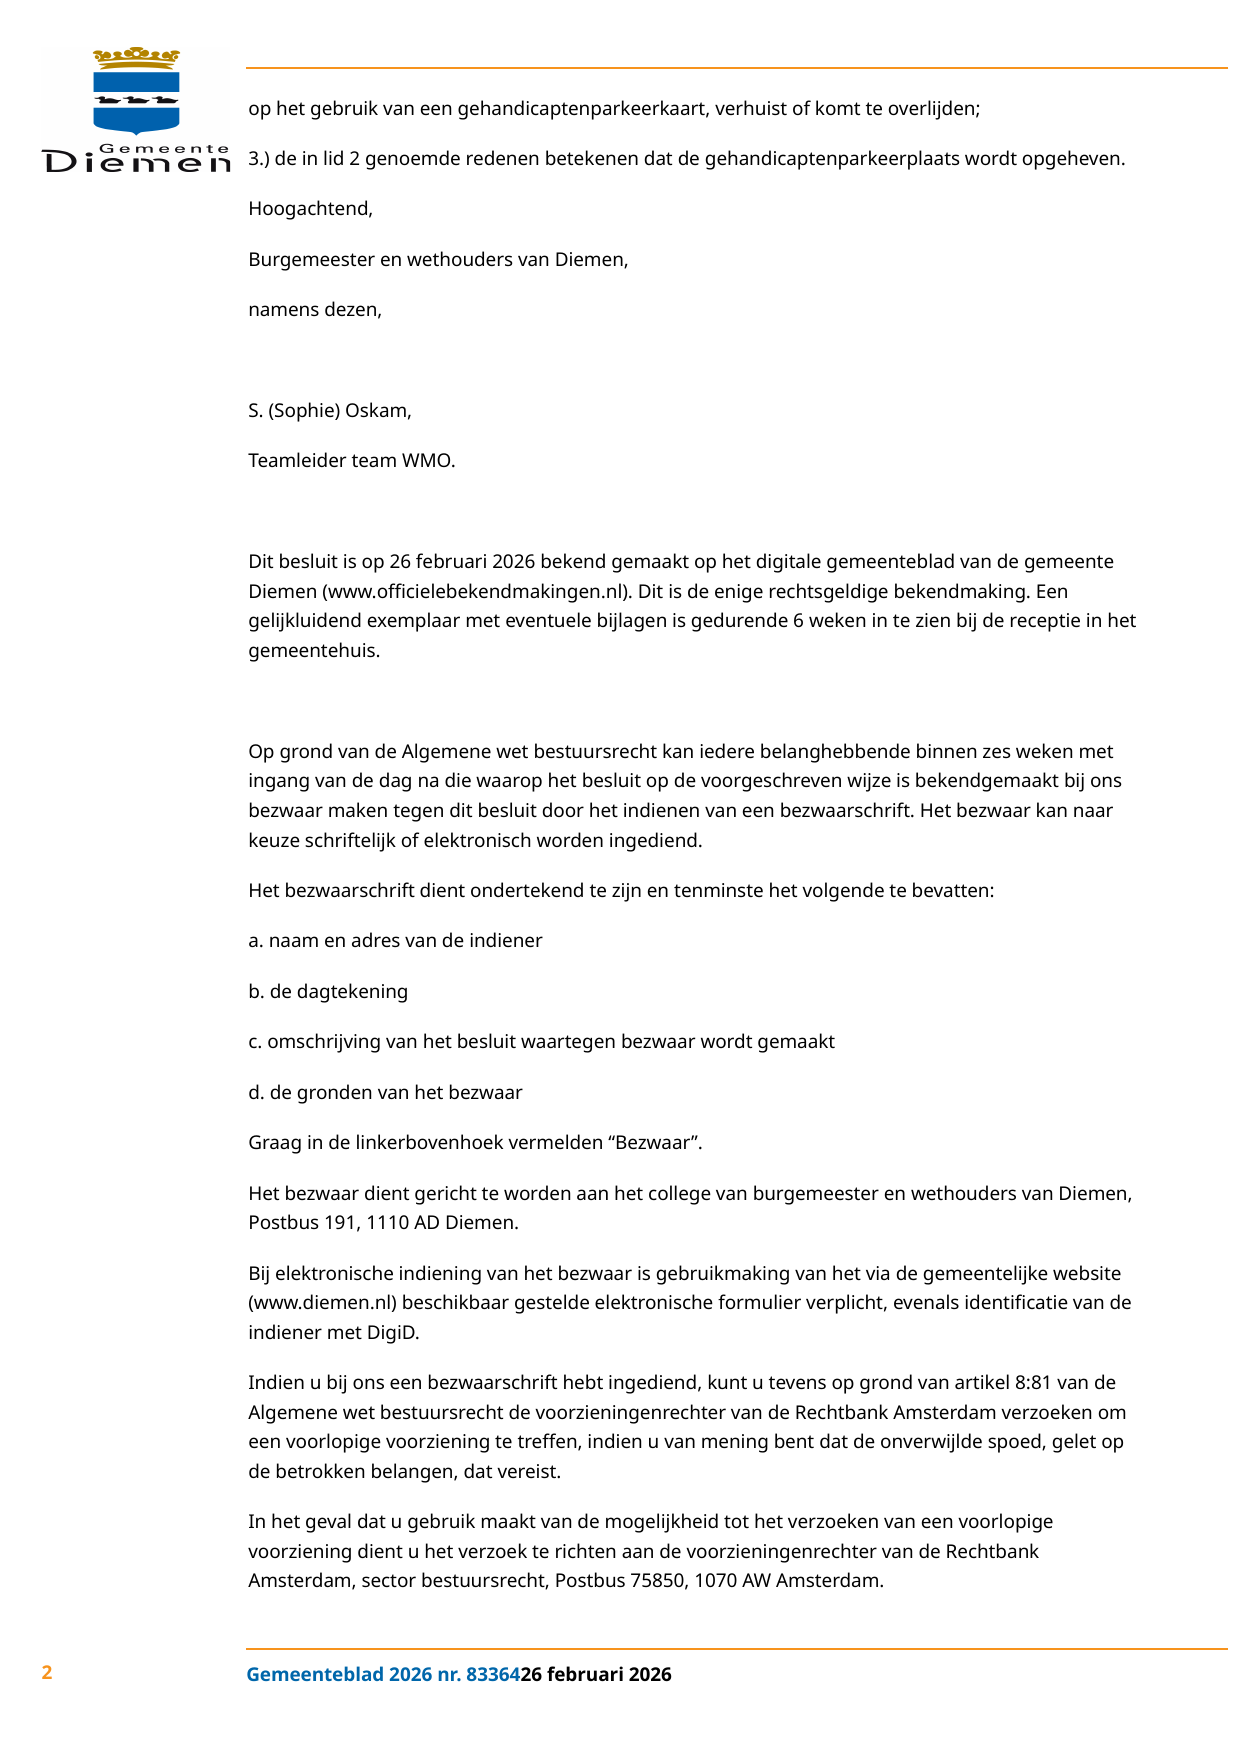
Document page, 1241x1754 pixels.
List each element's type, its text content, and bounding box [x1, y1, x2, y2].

text Het bezwaar dient gericht te worden aan het college van burgemeester en wethouders van Diemen, Postbus 191, 1110 AD Diemen. [248, 1180, 1152, 1235]
text namens dezen, [248, 296, 1152, 322]
text d. de gronden van het bezwaar [248, 1079, 1152, 1105]
text Bij elektronische indiening van het bezwaar is gebruikmaking van het via de gemeentelijke website (www.diemen.nl) beschikbaar gestelde elektronische formulier verplicht, evenals identificatie van de indiener met DigiD. [248, 1260, 1152, 1345]
text c. omschrijving van het besluit waartegen bezwaar wordt gemaakt [248, 1028, 1152, 1054]
text Indien u bij ons een bezwaarschrift hebt ingediend, kunt u tevens op grond van artikel 8:81 van de Algemene wet bestuursrecht de voorzieningenrechter van de Rechtbank Amsterdam verzoeken om een voorlopige voorziening te treffen, indien u van mening bent dat de onverwijlde spoed, gelet op de betrokken belangen, dat vereist. [248, 1369, 1152, 1484]
text b. de dagtekening [248, 978, 1152, 1004]
text a. naam en adres van de indiener [248, 928, 1152, 953]
text Graag in de linkerbovenhoek vermelden “Bezwaar”. [248, 1129, 1152, 1155]
text Het bezwaarschrift dient ondertekend te zijn en tenminste het volgende te bevatten: [248, 877, 1152, 903]
text Hoogachtend, [248, 196, 1152, 221]
text Burgemeester en wethouders van Diemen, [248, 246, 1152, 272]
text In het geval dat u gebruik maakt van de mogelijkheid tot het verzoeken van een voorlopige voorziening dient u het verzoek te richten aan de voorzieningenrechter van de Rechtbank Amsterdam, sector bestuursrecht, Postbus 75850, 1070 AW Amsterdam. [248, 1508, 1152, 1593]
text Dit besluit is op 26 februari 2026 bekend gemaakt op het digitale gemeenteblad van de gemeente Diemen (www.officielebekendmakingen.nl). Dit is de enige rechtsgeldige bekendmaking. Een gelijkluidend exemplaar met eventuele bijlagen is gedurende 6 weken in te zien bij de receptie in het gemeentehuis. [248, 548, 1152, 663]
text 3.) de in lid 2 genoemde redenen betekenen dat de gehandicaptenparkeerplaats wordt opgeheven. [248, 145, 1152, 171]
text op het gebruik van een gehandicaptenparkeerkaart, verhuist of komt te overlijden; [248, 95, 1152, 121]
picture [41, 47, 231, 172]
text Op grond van de Algemene wet bestuursrecht kan iedere belanghebbende binnen zes weken met ingang van de dag na die waarop het besluit op de voorgeschreven wijze is bekendgemaakt bij ons bezwaar maken tegen dit besluit door het indienen van een bezwaarschrift. Het bezwaar kan naar keuze schriftelijk of elektronisch worden ingediend. [248, 738, 1152, 853]
text Teamleider team WMO. [248, 448, 1152, 473]
text S. (Sophie) Oskam, [248, 397, 1152, 423]
